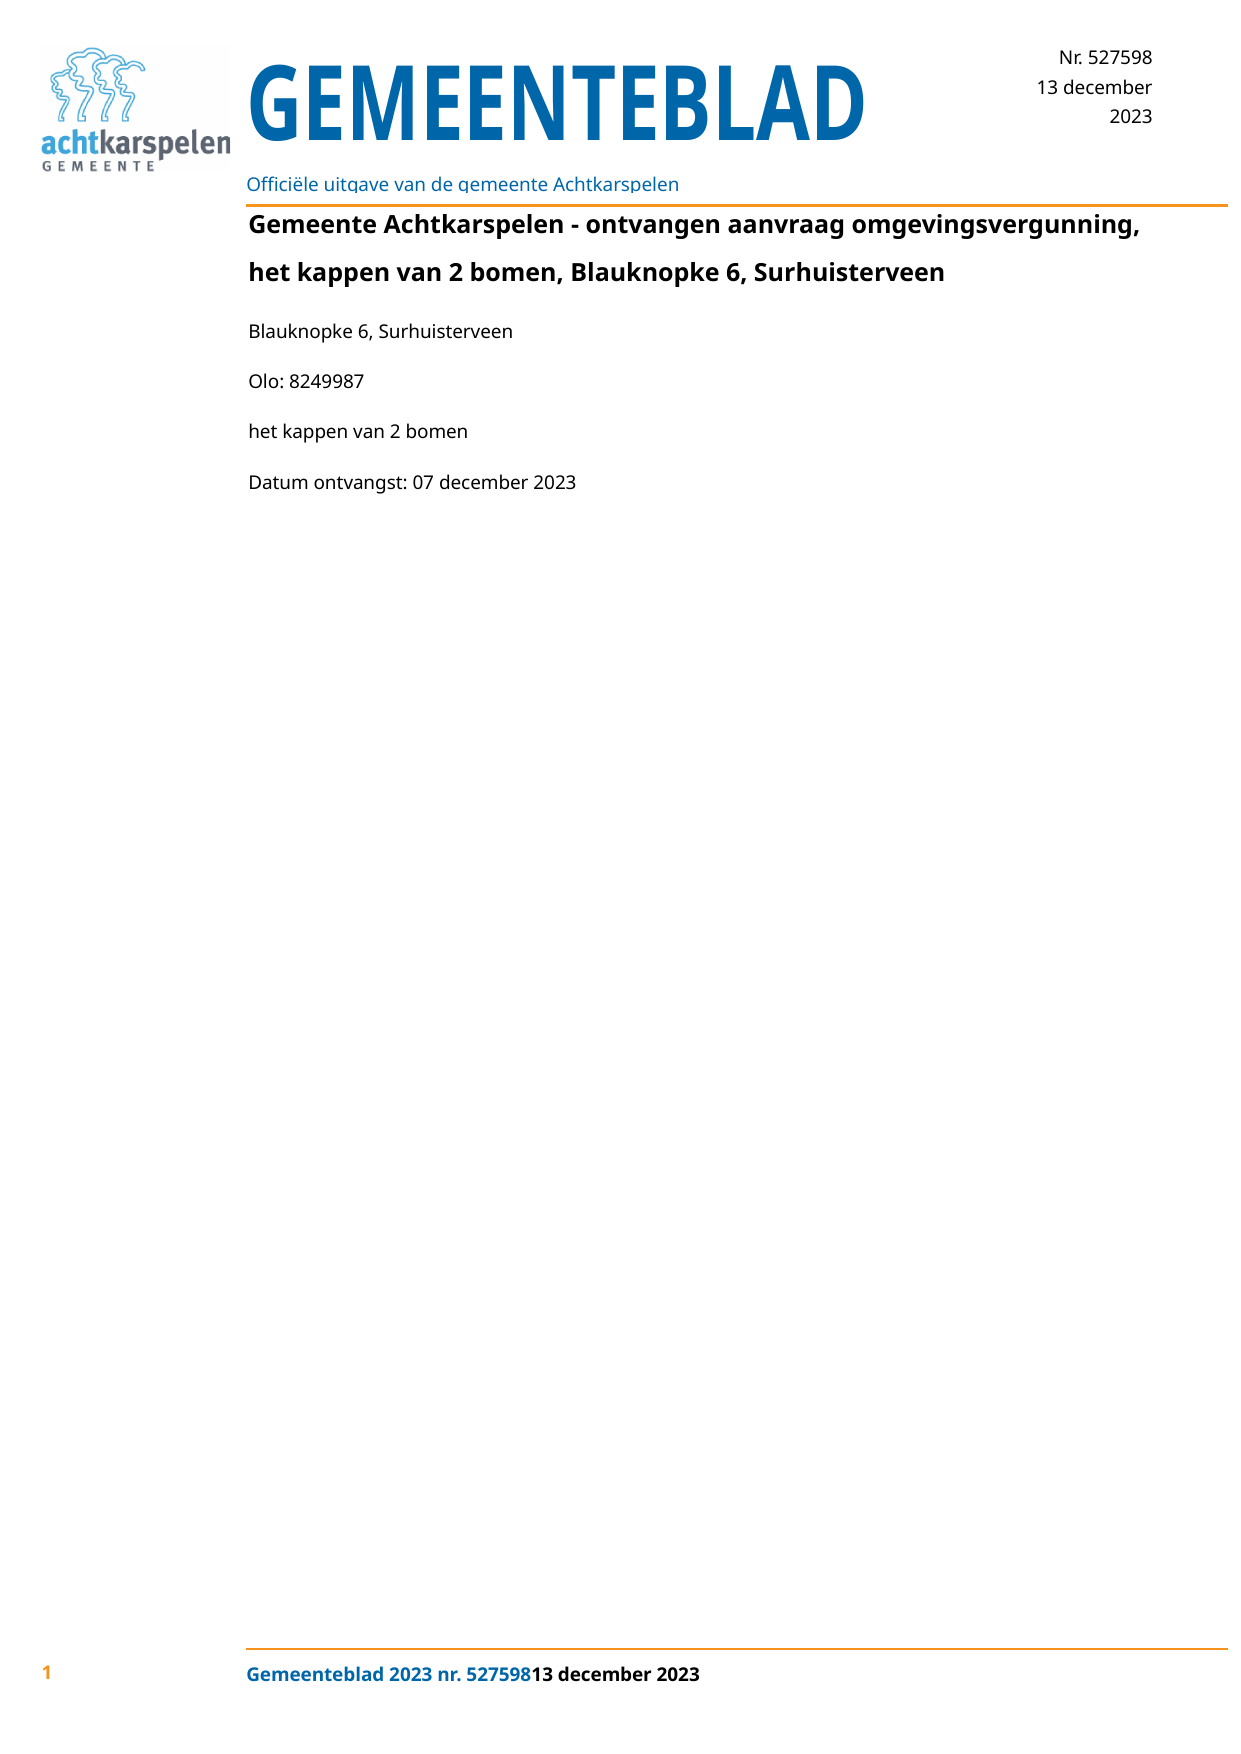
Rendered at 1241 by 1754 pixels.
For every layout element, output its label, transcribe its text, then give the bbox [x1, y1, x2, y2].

text Gemeente Achtkarspelen - ontvangen aanvraag omgevingsvergunning, het kappen van 2 bomen, Blauknopke 6, Surhuisterveen [248, 207, 1152, 288]
text Datum ontvangst: 07 december 2023 [248, 469, 1152, 495]
text Olo: 8249987 [248, 368, 1152, 394]
text het kappen van 2 bomen [248, 419, 1152, 444]
picture [41, 47, 231, 172]
text Blauknopke 6, Surhuisterveen [248, 318, 1152, 344]
